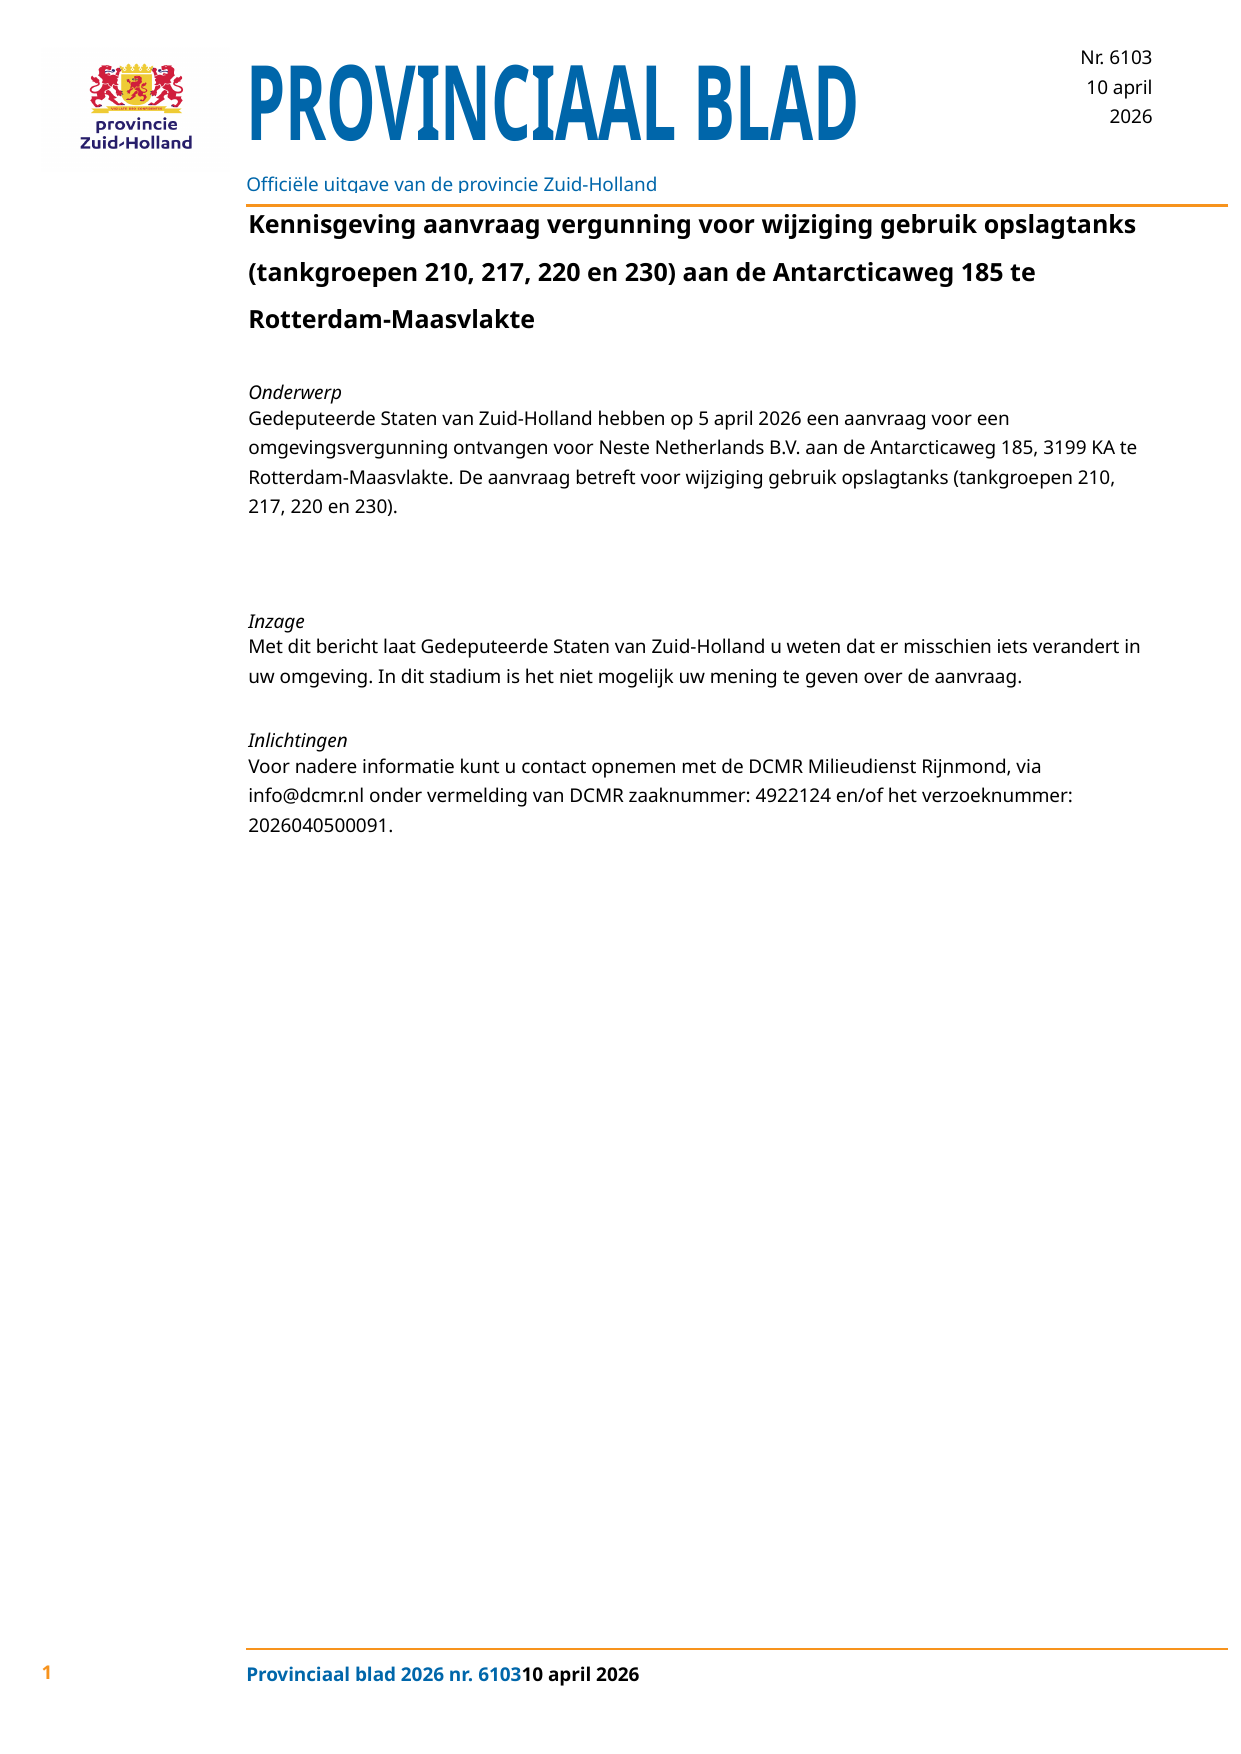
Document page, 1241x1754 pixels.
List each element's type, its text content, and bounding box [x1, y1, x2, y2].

text Onderwerp [248, 379, 1152, 405]
text Inlichtingen [248, 727, 1152, 753]
text Met dit bericht laat Gedeputeerde Staten van Zuid-Holland u weten dat er misschien iets verandert in uw omgeving. In dit stadium is het niet mogelijk uw mening te geven over de aanvraag. [248, 634, 1152, 689]
text Gedeputeerde Staten van Zuid-Holland hebben op 5 april 2026 een aanvraag voor een omgevingsvergunning ontvangen voor Neste Netherlands B.V. aan de Antarcticaweg 185, 3199 KA te Rotterdam-Maasvlakte. De aanvraag betreft voor wijziging gebruik opslagtanks (tankgroepen 210, 217, 220 en 230). [248, 405, 1152, 519]
text Inzage [248, 608, 1152, 634]
text Voor nadere informatie kunt u contact opnemen met de DCMR Milieudienst Rijnmond, via info@dcmr.nl onder vermelding van DCMR zaaknummer: 4922124 en/of het verzoeknummer: 2026040500091. [248, 753, 1152, 838]
picture [41, 47, 231, 172]
text Kennisgeving aanvraag vergunning voor wijziging gebruik opslagtanks (tankgroepen 210, 217, 220 en 230) aan de Antarcticaweg 185 te Rotterdam-Maasvlakte [248, 207, 1152, 336]
